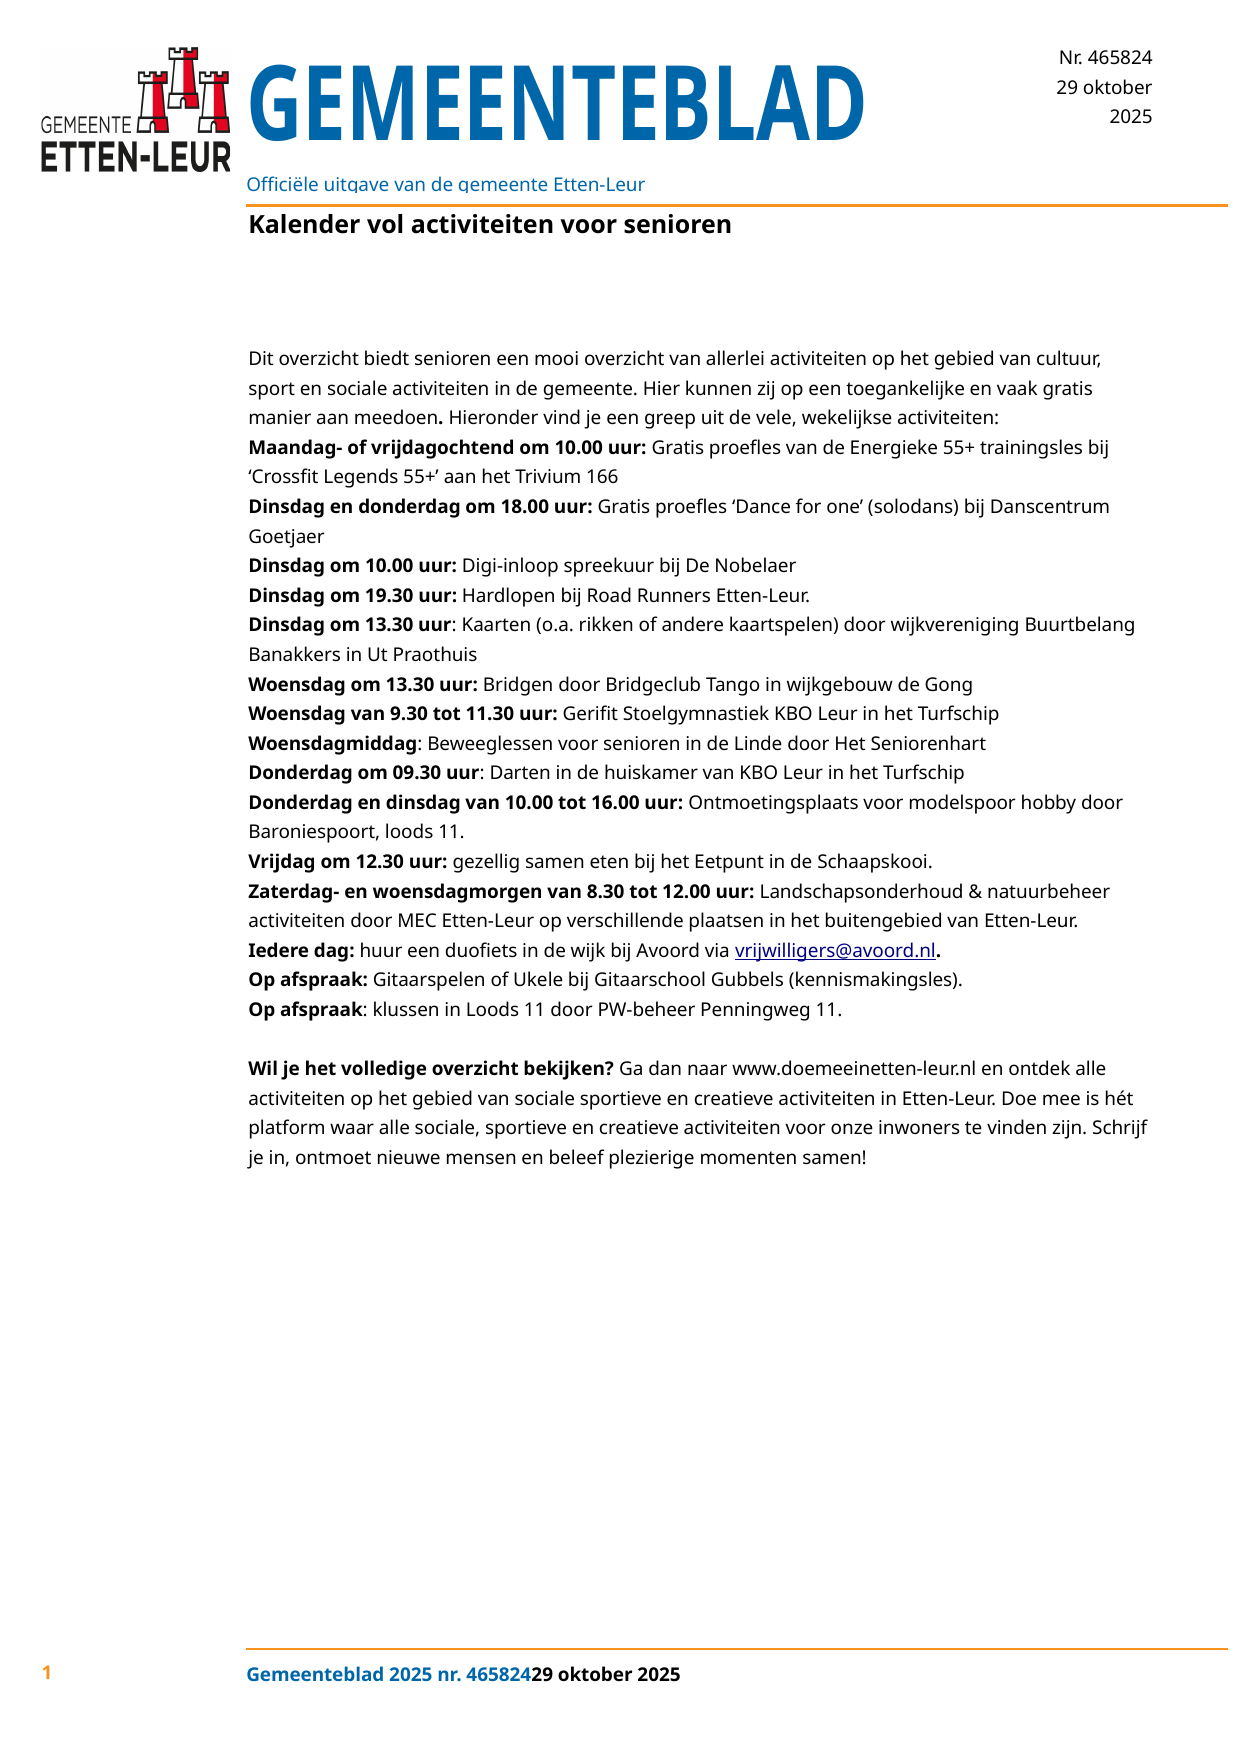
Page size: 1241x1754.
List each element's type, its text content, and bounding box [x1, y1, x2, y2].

text Dinsdag om 19.30 uur: Hardlopen bij Road Runners Etten-Leur. [248, 582, 1152, 608]
text Donderdag om 09.30 uur: Darten in de huiskamer van KBO Leur in het Turfschip [248, 759, 1152, 785]
text Dit overzicht biedt senioren een mooi overzicht van allerlei activiteiten op het gebied van cultuur, sport en sociale activiteiten in de gemeente. Hier kunnen zij op een toegankelijke en vaak gratis manier aan meedoen. Hieronder vind je een greep uit de vele, wekelijkse activiteiten: [248, 345, 1152, 430]
picture [41, 47, 231, 172]
text Woensdag om 13.30 uur: Bridgen door Bridgeclub Tango in wijkgebouw de Gong [248, 671, 1152, 696]
text Donderdag en dinsdag van 10.00 tot 16.00 uur: Ontmoetingsplaats voor modelspoor hobby door Baroniespoort, loods 11. [248, 789, 1152, 844]
text Zaterdag- en woensdagmorgen van 8.30 tot 12.00 uur: Landschapsonderhoud & natuurbeheer activiteiten door MEC Etten-Leur op verschillende plaatsen in het buitengebied van Etten-Leur. [248, 878, 1152, 933]
text Kalender vol activiteiten voor senioren [248, 207, 1152, 241]
text Maandag- of vrijdagochtend om 10.00 uur: Gratis proefles van de Energieke 55+ trainingsles bij ‘Crossfit Legends 55+’ aan het Trivium 166 [248, 434, 1152, 489]
text Op afspraak: Gitaarspelen of Ukele bij Gitaarschool Gubbels (kennismakingsles). [248, 967, 1152, 992]
text Iedere dag: huur een duofiets in de wijk bij Avoord via vrijwilligers@avoord.nl. [248, 937, 1152, 963]
text Dinsdag om 13.30 uur: Kaarten (o.a. rikken of andere kaartspelen) door wijkvereniging Buurtbelang Banakkers in Ut Praothuis [248, 612, 1152, 667]
text Dinsdag en donderdag om 18.00 uur: Gratis proefles ‘Dance for one’ (solodans) bij Danscentrum Goetjaer [248, 493, 1152, 548]
text Op afspraak: klussen in Loods 11 door PW-beheer Penningweg 11. [248, 996, 1152, 1022]
text Woensdagmiddag: Beweeglessen voor senioren in de Linde door Het Seniorenhart [248, 730, 1152, 756]
text Woensdag van 9.30 tot 11.30 uur: Gerifit Stoelgymnastiek KBO Leur in het Turfschip [248, 700, 1152, 726]
text Vrijdag om 12.30 uur: gezellig samen eten bij het Eetpunt in de Schaapskooi. [248, 848, 1152, 874]
text Dinsdag om 10.00 uur: Digi-inloop spreekuur bij De Nobelaer [248, 552, 1152, 578]
text Wil je het volledige overzicht bekijken? Ga dan naar www.doemeeinetten-leur.nl en ontdek alle activiteiten op het gebied van sociale sportieve en creatieve activiteiten in Etten-Leur. Doe mee is hét platform waar alle sociale, sportieve en creatieve activiteiten voor onze inwoners te vinden zijn. Schrijf je in, ontmoet nieuwe mensen en beleef plezierige momenten samen! [248, 1055, 1152, 1170]
